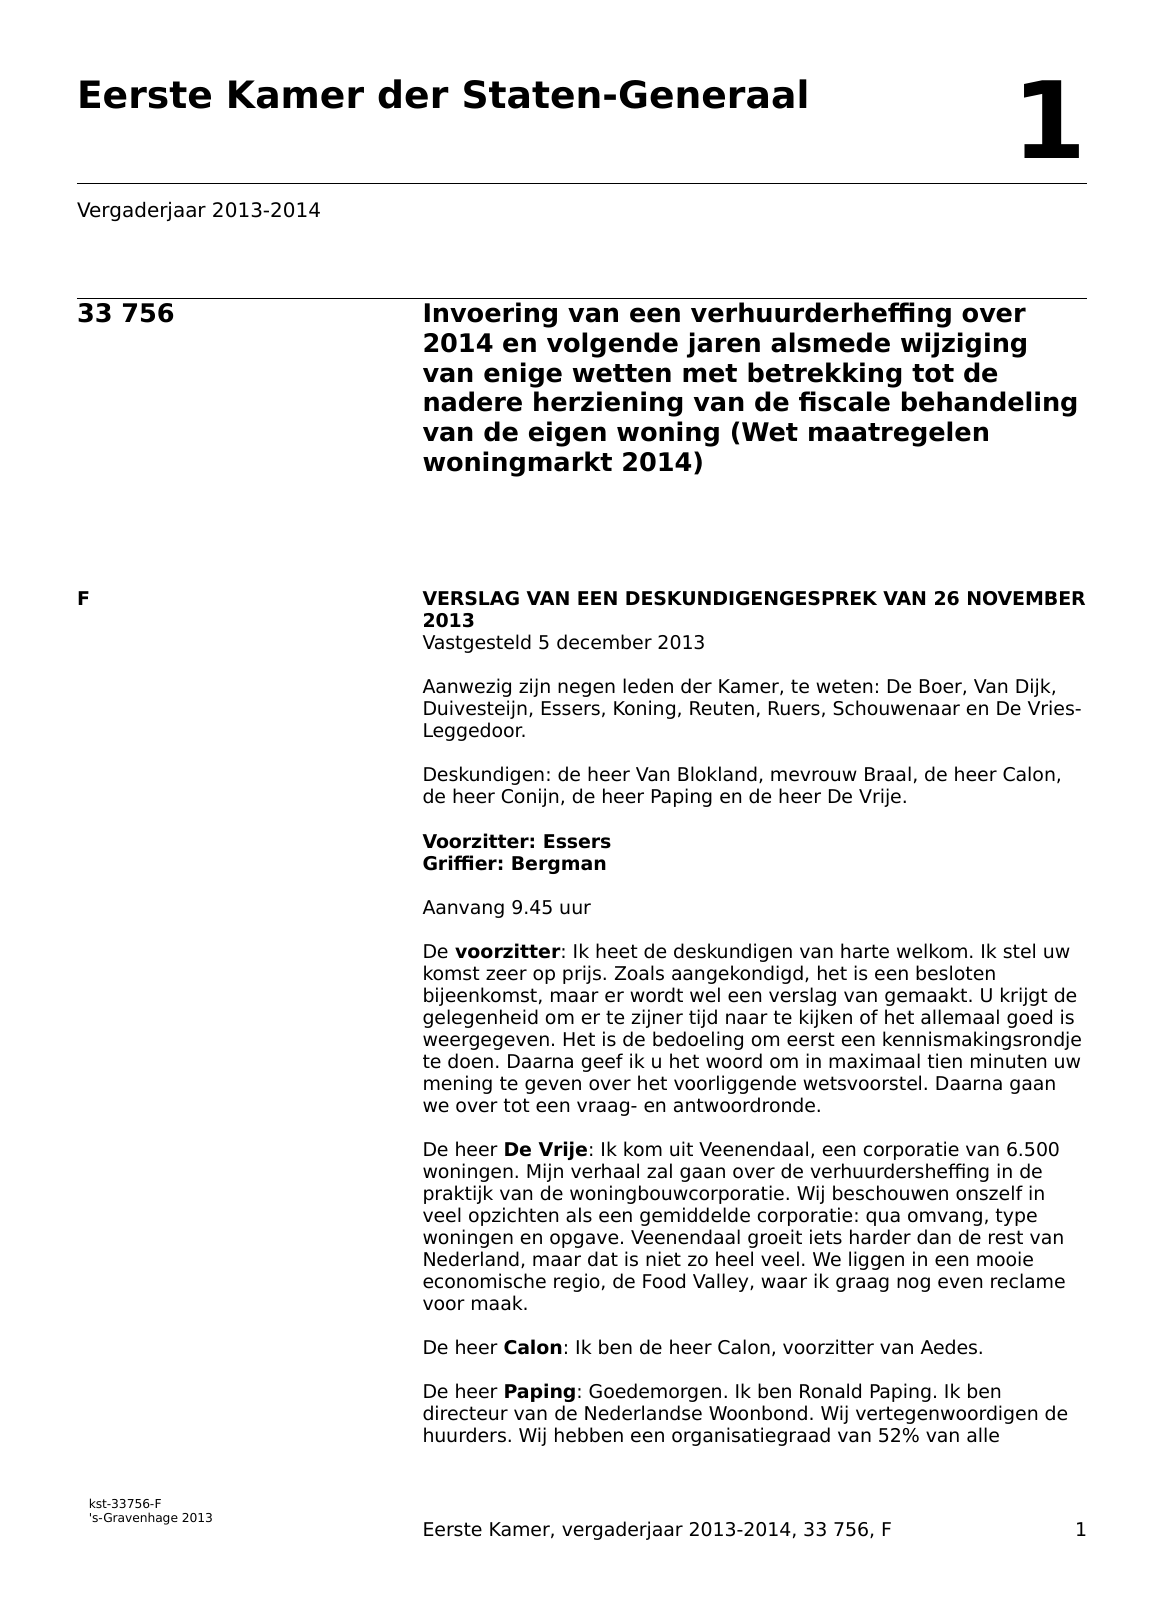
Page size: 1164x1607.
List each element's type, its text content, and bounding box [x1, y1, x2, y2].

text Vastgesteld 5 december 2013 [422, 632, 1087, 654]
text 's-Gravenhage 2013 [88, 1511, 323, 1525]
table_header 1 [886, 59, 1087, 183]
text Griffier: Bergman [422, 852, 1087, 874]
text Deskundigen: de heer Van Blokland, mevrouw Braal, de heer Calon, de heer Conijn, de heer Paping en de heer De Vrije. [422, 764, 1087, 808]
subtitle F VERSLAG VAN EEN DESKUNDIGENGESPREK VAN 26 NOVEMBER 2013 [77, 588, 1087, 632]
text De heer Paping: Goedemorgen. Ik ben Ronald Paping. Ik ben directeur van de Nederlandse Woonbond. Wij vertegenwoordigen de huurders. Wij hebben een organisatiegraad van 52% van alle [422, 1381, 1087, 1447]
text Aanwezig zijn negen leden der Kamer, te weten: De Boer, Van Dijk, Duivesteijn, Essers, Koning, Reuten, Ruers, Schouwenaar en De Vries-Leggedoor. [422, 676, 1087, 742]
text Voorzitter: Essers [422, 831, 1087, 852]
text De heer De Vrije: Ik kom uit Veenendaal, een corporatie van 6.500 woningen. Mijn verhaal zal gaan over de verhuurdersheffing in de praktijk van de woningbouwcorporatie. Wij beschouwen onszelf in veel opzichten als een gemiddelde corporatie: qua omvang, type woningen en opgave. Veenendaal groeit iets harder dan de rest van Nederland, maar dat is niet zo heel veel. We liggen in een mooie economische regio, de Food Valley, waar ik graag nog even reclame voor maak. [422, 1139, 1087, 1315]
subtitle 33 756 Invoering van een verhuurderheffing over 2014 en volgende jaren alsmede wijziging van enige wetten met betrekking tot de nadere herziening van de fiscale behandeling van de eigen woning (Wet maatregelen woningmarkt 2014) [77, 299, 1087, 477]
text Aanvang 9.45 uur [422, 897, 1087, 919]
table_header Eerste Kamer der Staten-Generaal [77, 59, 886, 183]
table_cell Vergaderjaar 2013-2014 [77, 184, 1087, 298]
text De heer Calon: Ik ben de heer Calon, voorzitter van Aedes. [422, 1337, 1087, 1359]
text De voorzitter: Ik heet de deskundigen van harte welkom. Ik stel uw komst zeer op prijs. Zoals aangekondigd, het is een besloten bijeenkomst, maar er wordt wel een verslag van gemaakt. U krijgt de gelegenheid om er te zijner tijd naar te kijken of het allemaal goed is weergegeven. Het is de bedoeling om eerst een kennismakingsrondje te doen. Daarna geef ik u het woord om in maximaal tien minuten uw mening te geven over het voorliggende wetsvoorstel. Daarna gaan we over tot een vraag- en antwoordronde. [422, 941, 1087, 1117]
text kst-33756-F [88, 1497, 323, 1511]
